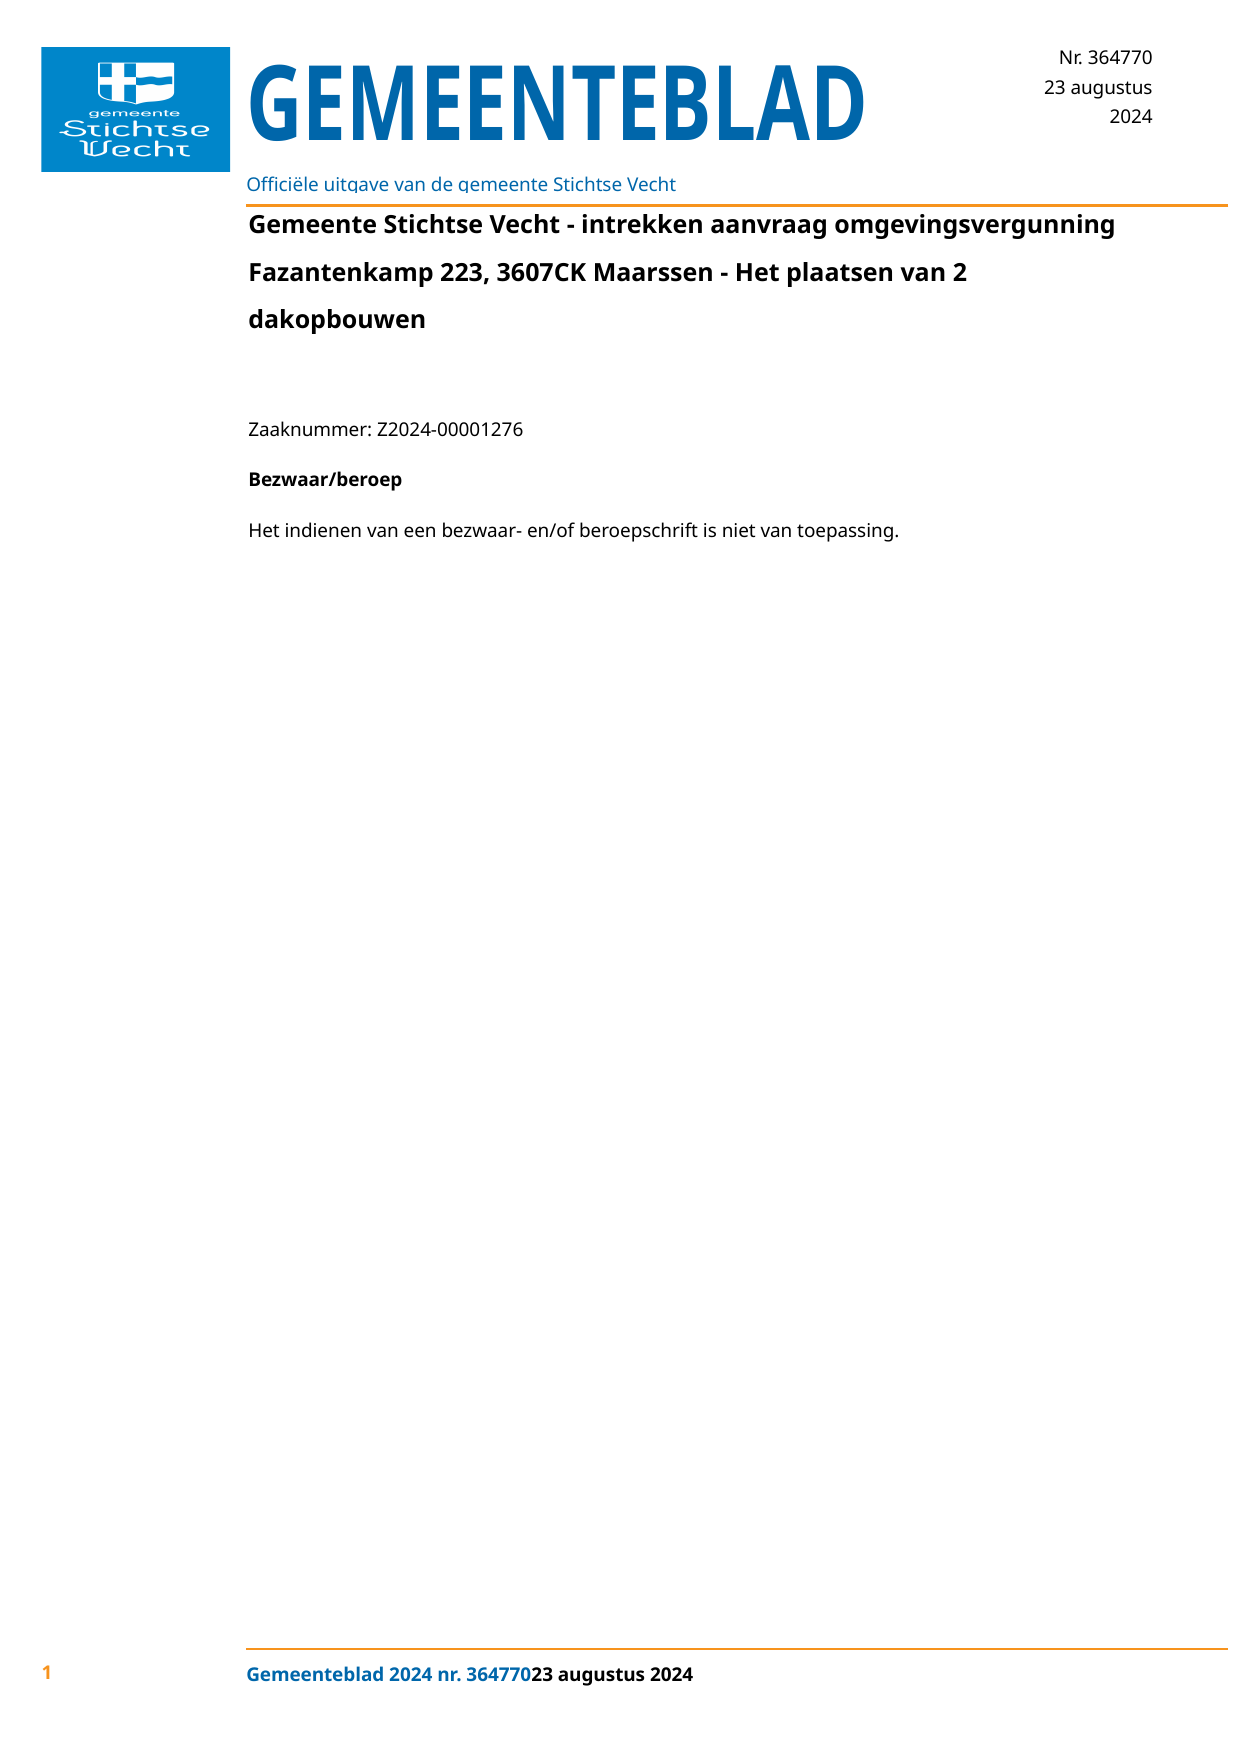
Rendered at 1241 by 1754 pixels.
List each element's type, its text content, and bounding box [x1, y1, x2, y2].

text Het indienen van een bezwaar- en/of beroepschrift is niet van toepassing. [248, 517, 1152, 542]
text Zaaknummer: Z2024-00001276 [248, 416, 1152, 442]
text Gemeente Stichtse Vecht - intrekken aanvraag omgevingsvergunning Fazantenkamp 223, 3607CK Maarssen - Het plaatsen van 2 dakopbouwen [248, 207, 1152, 336]
picture [137, 63, 174, 103]
text Bezwaar/beroep [248, 466, 1152, 492]
picture [99, 63, 135, 101]
